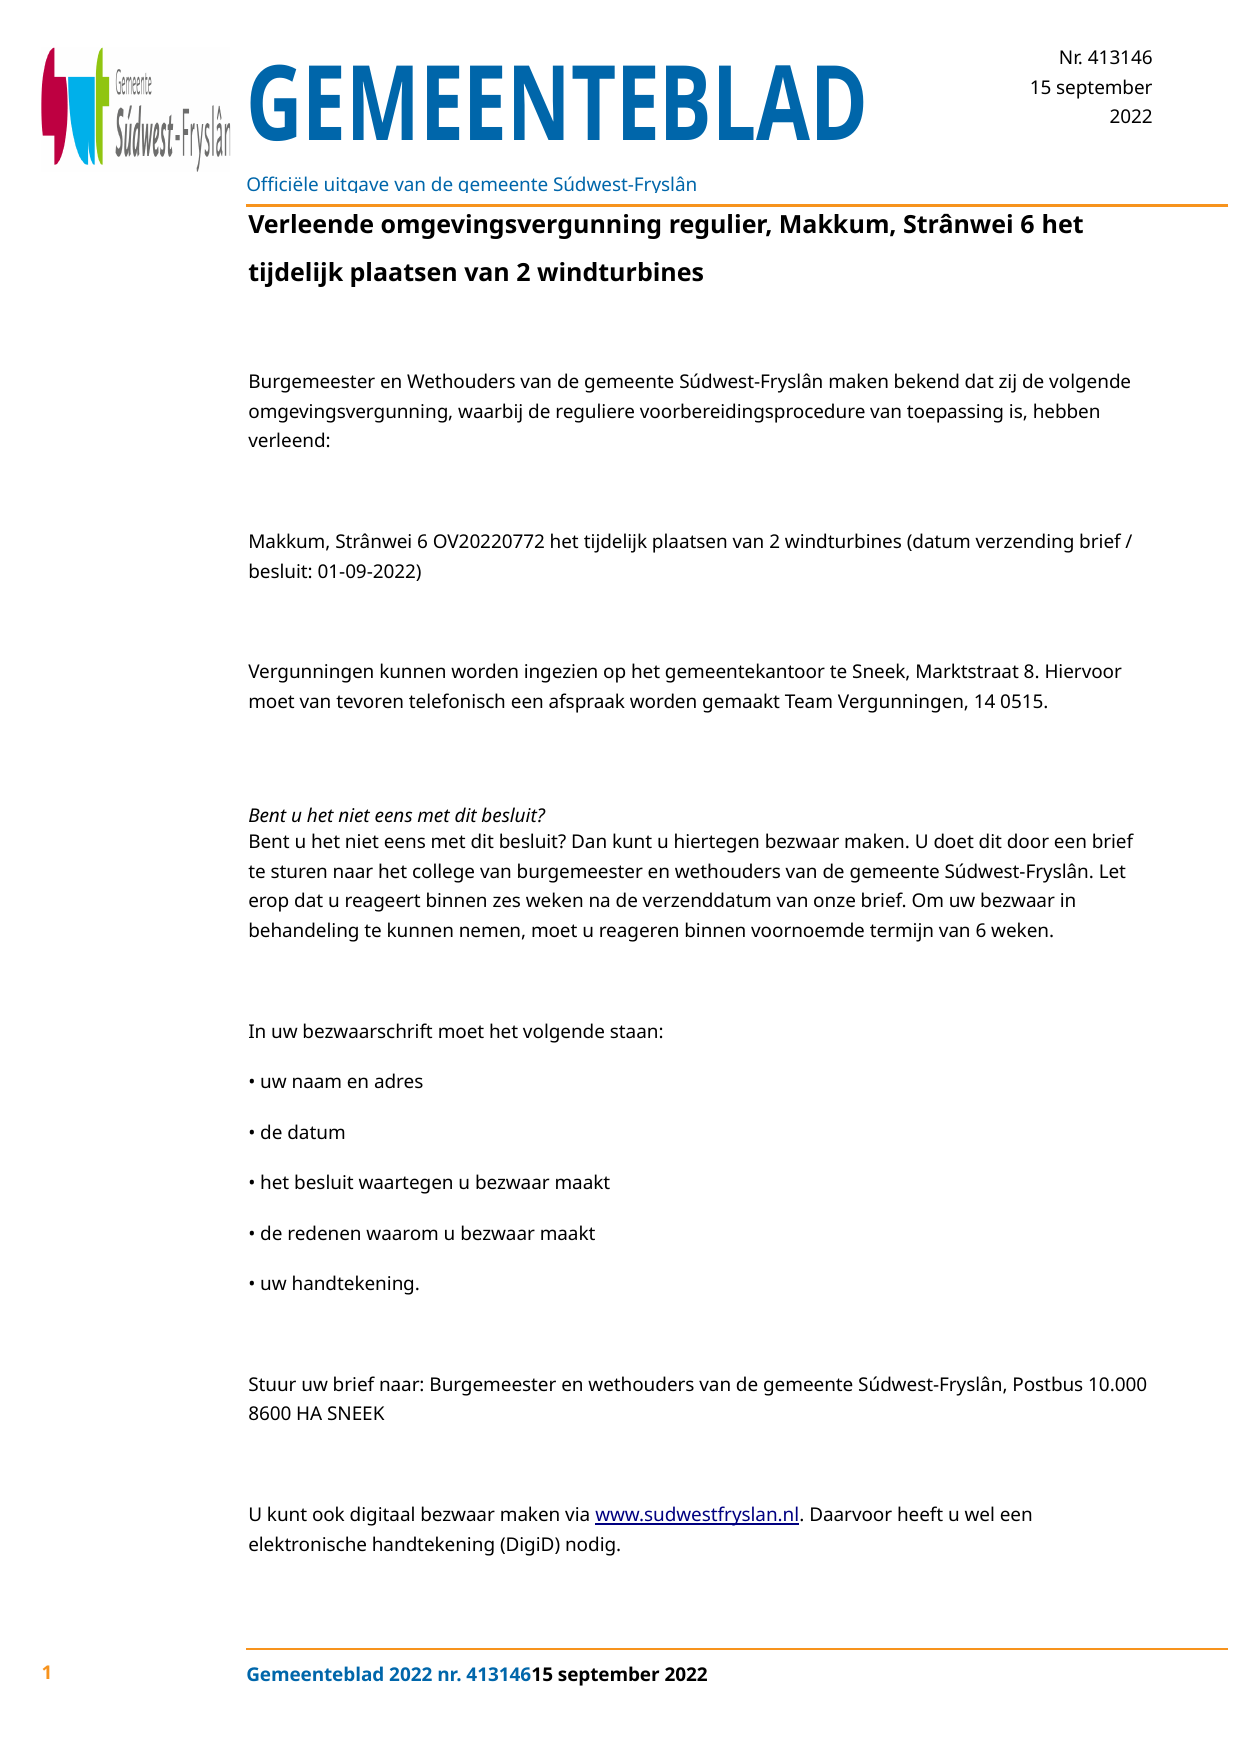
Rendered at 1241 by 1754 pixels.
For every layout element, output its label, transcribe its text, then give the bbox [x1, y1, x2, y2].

text In uw bezwaarschrift moet het volgende staan: [248, 1018, 1152, 1044]
text Stuur uw brief naar: Burgemeester en wethouders van de gemeente Súdwest-Fryslân, Postbus 10.000 8600 HA SNEEK [248, 1371, 1152, 1426]
text • uw naam en adres [248, 1068, 1152, 1094]
picture [41, 47, 231, 172]
text • de redenen waarom u bezwaar maakt [248, 1220, 1152, 1245]
text Bent u het niet eens met dit besluit? [248, 803, 1152, 828]
text U kunt ook digitaal bezwaar maken via www.sudwestfryslan.nl. Daarvoor heeft u wel een elektronische handtekening (DigiD) nodig. [248, 1501, 1152, 1557]
text Verleende omgevingsvergunning regulier, Makkum, Strânwei 6 het tijdelijk plaatsen van 2 windturbines [248, 207, 1152, 288]
text • het besluit waartegen u bezwaar maakt [248, 1169, 1152, 1195]
text • de datum [248, 1119, 1152, 1144]
text Makkum, Strânwei 6 OV20220772 het tijdelijk plaatsen van 2 windturbines (datum verzending brief / besluit: 01-09-2022) [248, 528, 1152, 584]
text Bent u het niet eens met dit besluit? Dan kunt u hiertegen bezwaar maken. U doet dit door een brief te sturen naar het college van burgemeester en wethouders van de gemeente Súdwest-Fryslân. Let erop dat u reageert binnen zes weken na de verzenddatum van onze brief. Om uw bezwaar in behandeling te kunnen nemen, moet u reageren binnen voornoemde termijn van 6 weken. [248, 828, 1152, 943]
text • uw handtekening. [248, 1270, 1152, 1296]
text Burgemeester en Wethouders van de gemeente Súdwest-Fryslân maken bekend dat zij de volgende omgevingsvergunning, waarbij de reguliere voorbereidingsprocedure van toepassing is, hebben verleend: [248, 368, 1152, 453]
text Vergunningen kunnen worden ingezien op het gemeentekantoor te Sneek, Marktstraat 8. Hiervoor moet van tevoren telefonisch een afspraak worden gemaakt Team Vergunningen, 14 0515. [248, 659, 1152, 714]
